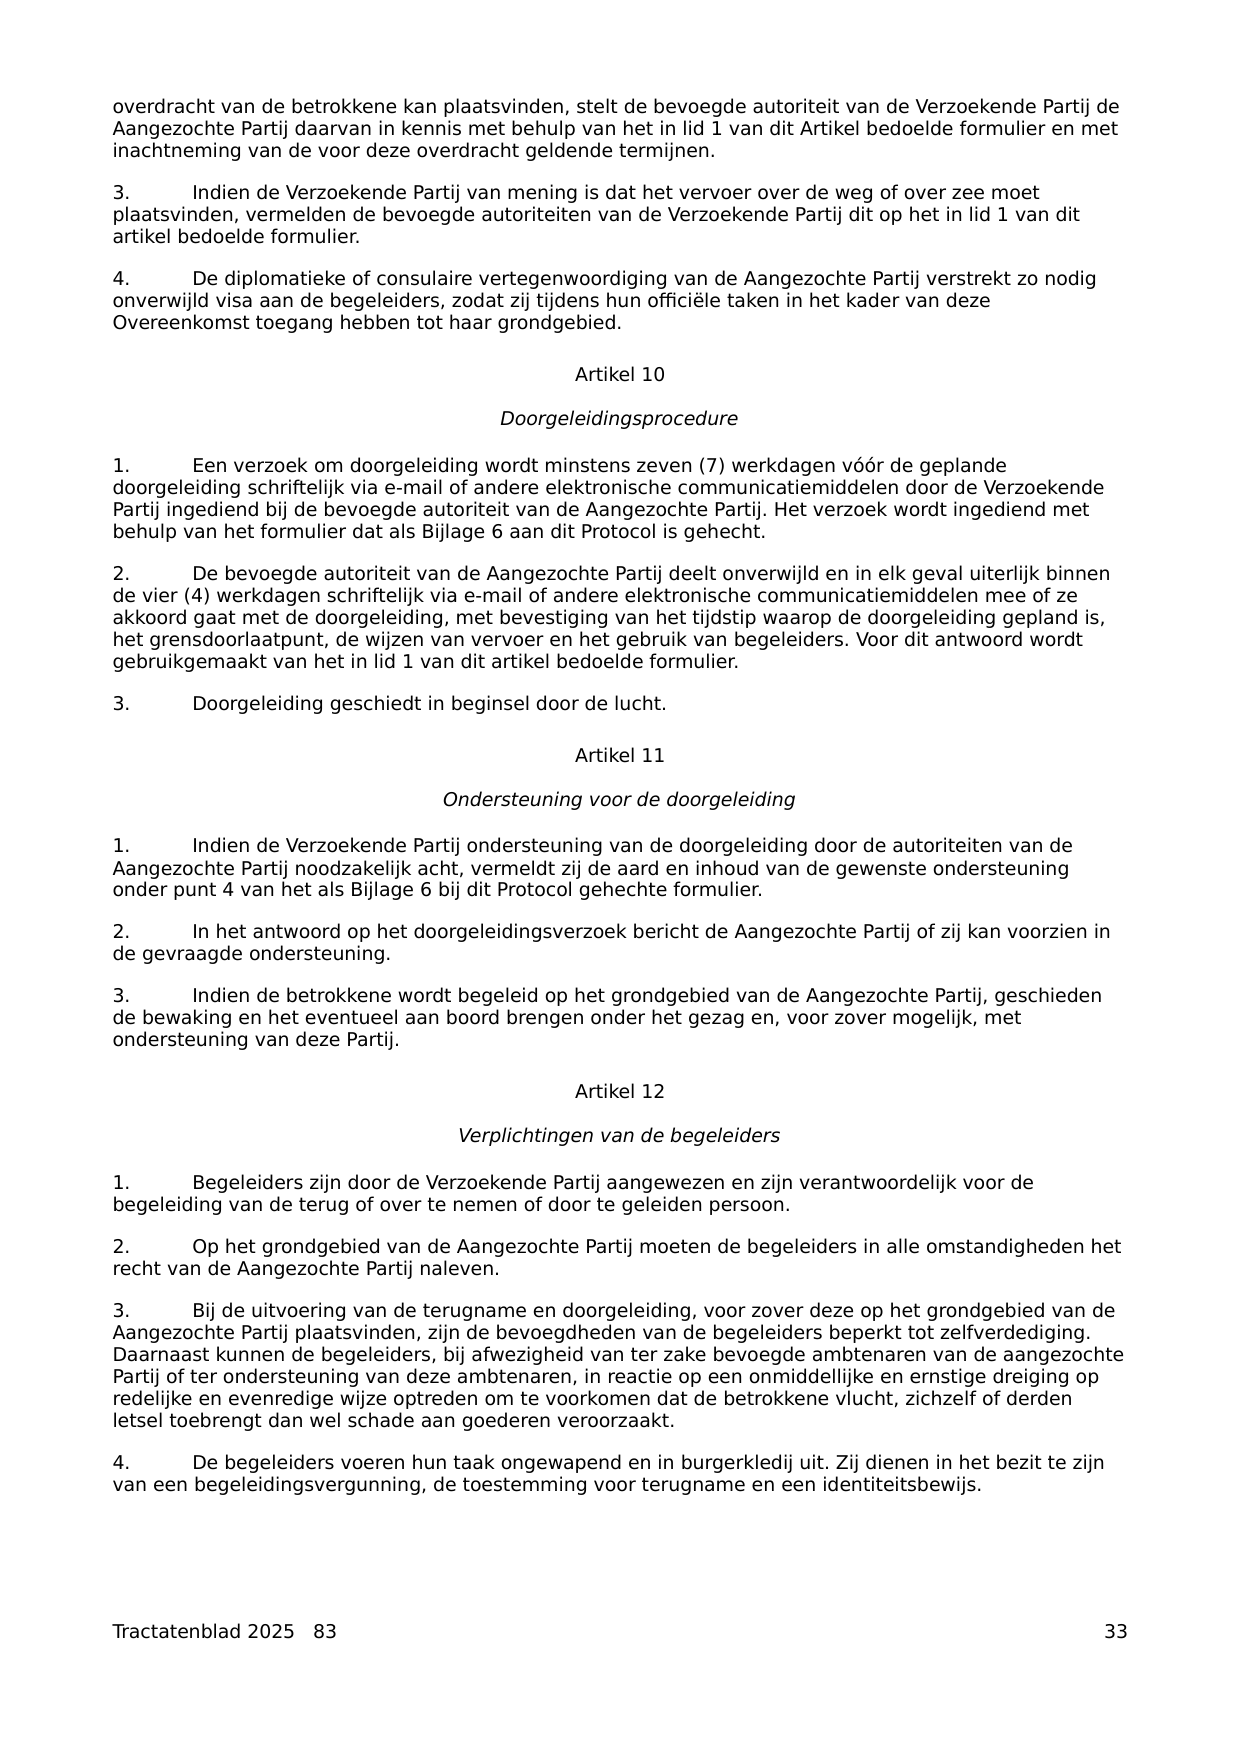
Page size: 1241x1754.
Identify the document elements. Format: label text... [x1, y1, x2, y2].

text 2. Op het grondgebied van de Aangezochte Partij moeten de begeleiders in alle omstandigheden het recht van de Aangezochte Partij naleven. [112, 1236, 1128, 1280]
text overdracht van de betrokkene kan plaatsvinden, stelt de bevoegde autoriteit van de Verzoekende Partij de Aangezochte Partij daarvan in kennis met behulp van het in lid 1 van dit Artikel bedoelde formulier en met inachtneming van de voor deze overdracht geldende termijnen. [112, 96, 1128, 162]
text 2. In het antwoord op het doorgeleidingsverzoek bericht de Aangezochte Partij of zij kan voorzien in de gevraagde ondersteuning. [112, 921, 1128, 965]
text 2. De bevoegde autoriteit van de Aangezochte Partij deelt onverwijld en in elk geval uiterlijk binnen de vier (4) werkdagen schriftelijk via e-mail of andere elektronische communicatiemiddelen mee of ze akkoord gaat met de doorgeleiding, met bevestiging van het tijdstip waarop de doorgeleiding gepland is, het grensdoorlaatpunt, de wijzen van vervoer en het gebruik van begeleiders. Voor dit antwoord wordt gebruikgemaakt van het in lid 1 van dit artikel bedoelde formulier. [112, 563, 1128, 672]
subtitle Artikel 10 Doorgeleidingsprocedure [112, 364, 1128, 430]
subtitle Artikel 12 Verplichtingen van de begeleiders [112, 1081, 1128, 1147]
text 3. Bij de uitvoering van de terugname en doorgeleiding, voor zover deze op het grondgebied van de Aangezochte Partij plaatsvinden, zijn de bevoegdheden van de begeleiders beperkt tot zelfverdediging. Daarnaast kunnen de begeleiders, bij afwezigheid van ter zake bevoegde ambtenaren van de aangezochte Partij of ter ondersteuning van deze ambtenaren, in reactie op een onmiddellijke en ernstige dreiging op redelijke en evenredige wijze optreden om te voorkomen dat de betrokkene vlucht, zichzelf of derden letsel toebrengt dan wel schade aan goederen veroorzaakt. [112, 1300, 1128, 1432]
text 4. De diplomatieke of consulaire vertegenwoordiging van de Aangezochte Partij verstrekt zo nodig onverwijld visa aan de begeleiders, zodat zij tijdens hun officiële taken in het kader van deze Overeenkomst toegang hebben tot haar grondgebied. [112, 268, 1128, 334]
text 1. Indien de Verzoekende Partij ondersteuning van de doorgeleiding door de autoriteiten van de Aangezochte Partij noodzakelijk acht, vermeldt zij de aard en inhoud van de gewenste ondersteuning onder punt 4 van het als Bijlage 6 bij dit Protocol gehechte formulier. [112, 835, 1128, 901]
text 4. De begeleiders voeren hun taak ongewapend en in burgerkledij uit. Zij dienen in het bezit te zijn van een begeleidingsvergunning, de toestemming voor terugname en een identiteitsbewijs. [112, 1452, 1128, 1496]
text 3. Indien de betrokkene wordt begeleid op het grondgebied van de Aangezochte Partij, geschieden de bewaking en het eventueel aan boord brengen onder het gezag en, voor zover mogelijk, met ondersteuning van deze Partij. [112, 985, 1128, 1051]
text 1. Een verzoek om doorgeleiding wordt minstens zeven (7) werkdagen vóór de geplande doorgeleiding schriftelijk via e-mail of andere elektronische communicatiemiddelen door de Verzoekende Partij ingediend bij de bevoegde autoriteit van de Aangezochte Partij. Het verzoek wordt ingediend met behulp van het formulier dat als Bijlage 6 aan dit Protocol is gehecht. [112, 455, 1128, 543]
text 1. Begeleiders zijn door de Verzoekende Partij aangewezen en zijn verantwoordelijk voor de begeleiding van de terug of over te nemen of door te geleiden persoon. [112, 1172, 1128, 1216]
text 3. Doorgeleiding geschiedt in beginsel door de lucht. [112, 692, 1128, 714]
text 3. Indien de Verzoekende Partij van mening is dat het vervoer over de weg of over zee moet plaatsvinden, vermelden de bevoegde autoriteiten van de Verzoekende Partij dit op het in lid 1 van dit artikel bedoelde formulier. [112, 182, 1128, 248]
subtitle Artikel 11 Ondersteuning voor de doorgeleiding [112, 744, 1128, 810]
